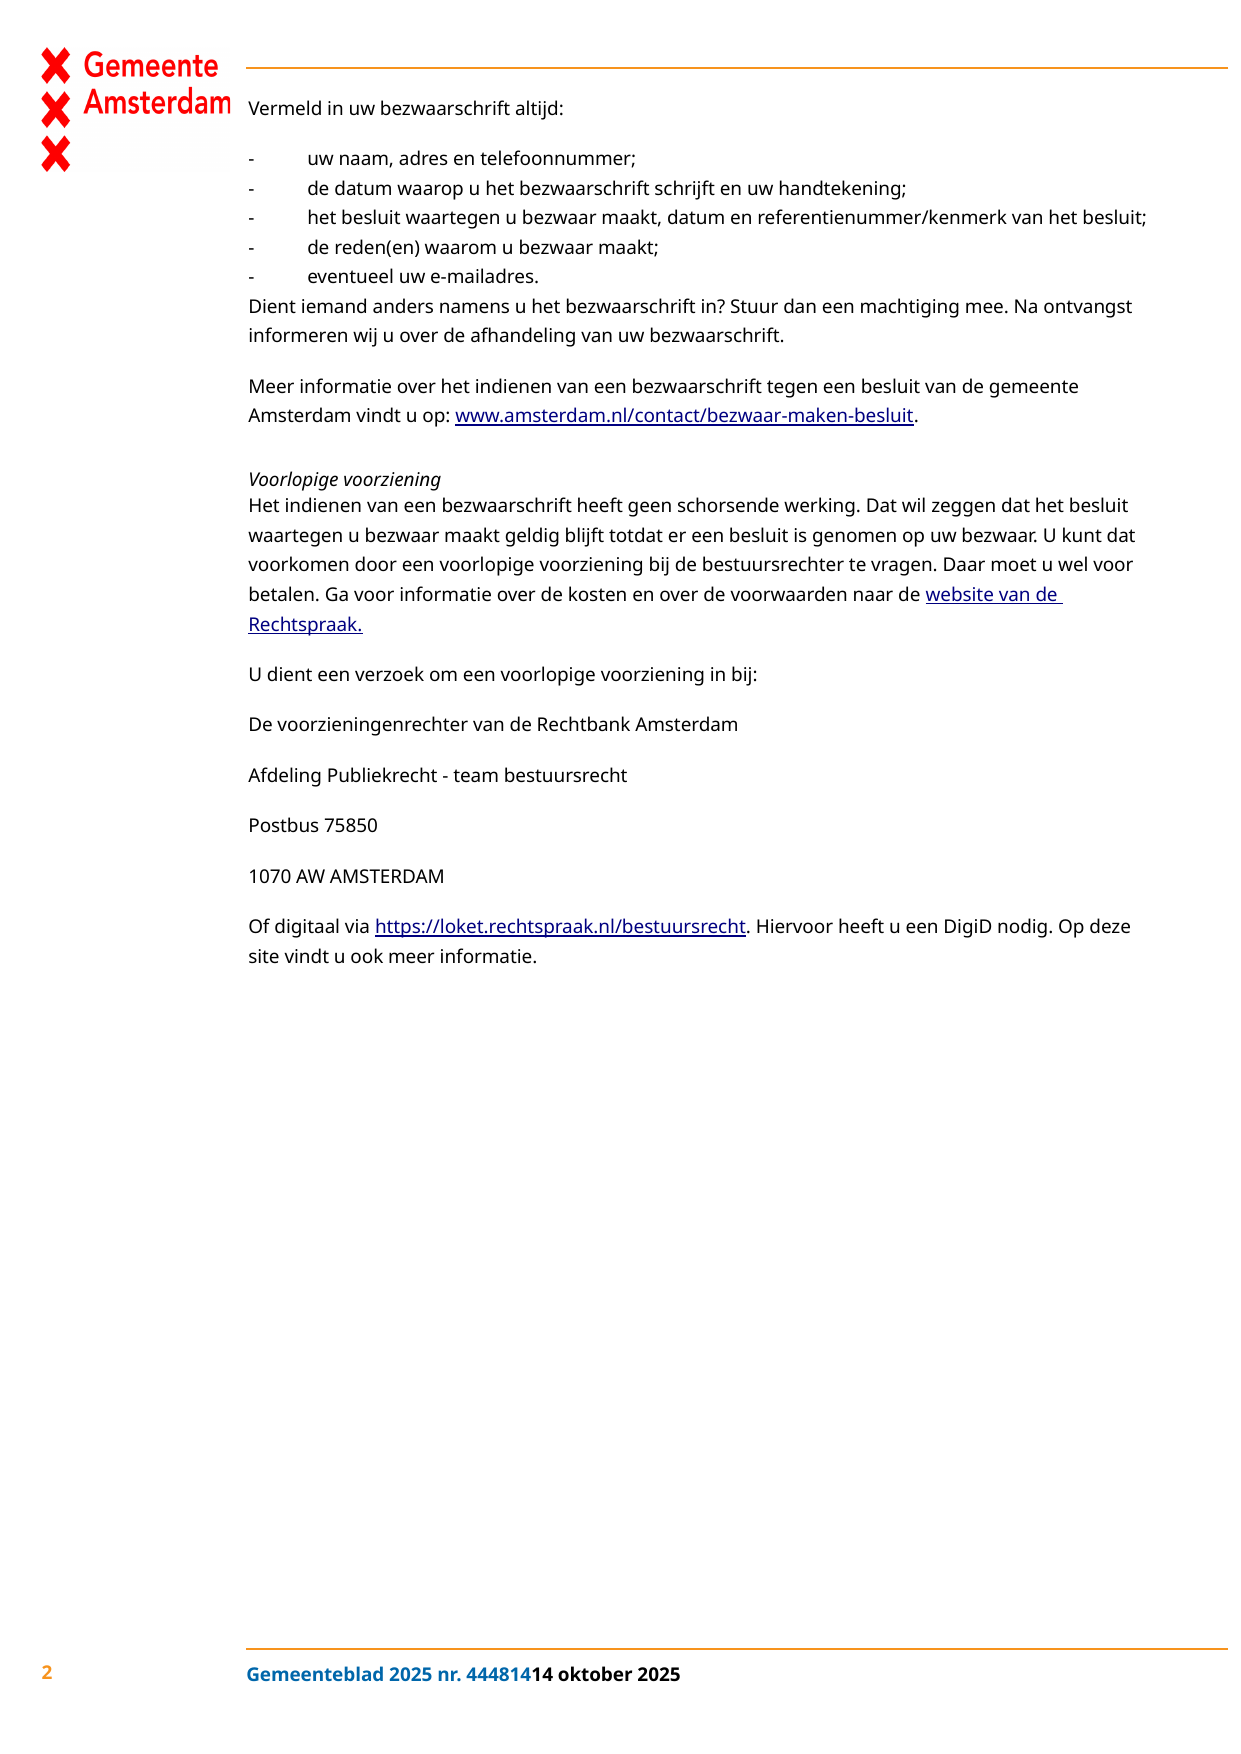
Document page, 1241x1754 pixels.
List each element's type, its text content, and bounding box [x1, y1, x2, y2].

text Vermeld in uw bezwaarschrift altijd: [248, 95, 1152, 121]
text Postbus 75850 [248, 812, 1152, 838]
text Dient iemand anders namens u het bezwaarschrift in? Stuur dan een machtiging mee. Na ontvangst informeren wij u over de afhandeling van uw bezwaarschrift. [248, 293, 1152, 348]
list het besluit waartegen u bezwaar maakt, datum en referentienummer/kenmerk van het besluit; [248, 204, 1152, 230]
text U dient een verzoek om een voorlopige voorziening in bij: [248, 661, 1152, 687]
text 1070 AW AMSTERDAM [248, 863, 1152, 888]
list eventueel uw e-mailadres. [248, 263, 1152, 289]
list de datum waarop u het bezwaarschrift schrijft en uw handtekening; [248, 175, 1152, 201]
text Voorlopige voorziening [248, 467, 1152, 492]
text Afdeling Publiekrecht - team bestuursrecht [248, 762, 1152, 788]
text Het indienen van een bezwaarschrift heeft geen schorsende werking. Dat wil zeggen dat het besluit waartegen u bezwaar maakt geldig blijft totdat er een besluit is genomen op uw bezwaar. U kunt dat voorkomen door een voorlopige voorziening bij de bestuursrechter te vragen. Daar moet u wel voor betalen. Ga voor informatie over de kosten en over de voorwaarden naar de website van de Rechtspraak. [248, 492, 1152, 636]
text De voorzieningenrechter van de Rechtbank Amsterdam [248, 712, 1152, 737]
picture [41, 47, 231, 172]
list uw naam, adres en telefoonnummer; [248, 145, 1152, 171]
text Meer informatie over het indienen van een bezwaarschrift tegen een besluit van de gemeente Amsterdam vindt u op: www.amsterdam.nl/contact/bezwaar-maken-besluit. [248, 373, 1152, 428]
list de reden(en) waarom u bezwaar maakt; [248, 234, 1152, 260]
text Of digitaal via https://loket.rechtspraak.nl/bestuursrecht. Hiervoor heeft u een DigiD nodig. Op deze site vindt u ook meer informatie. [248, 913, 1152, 968]
